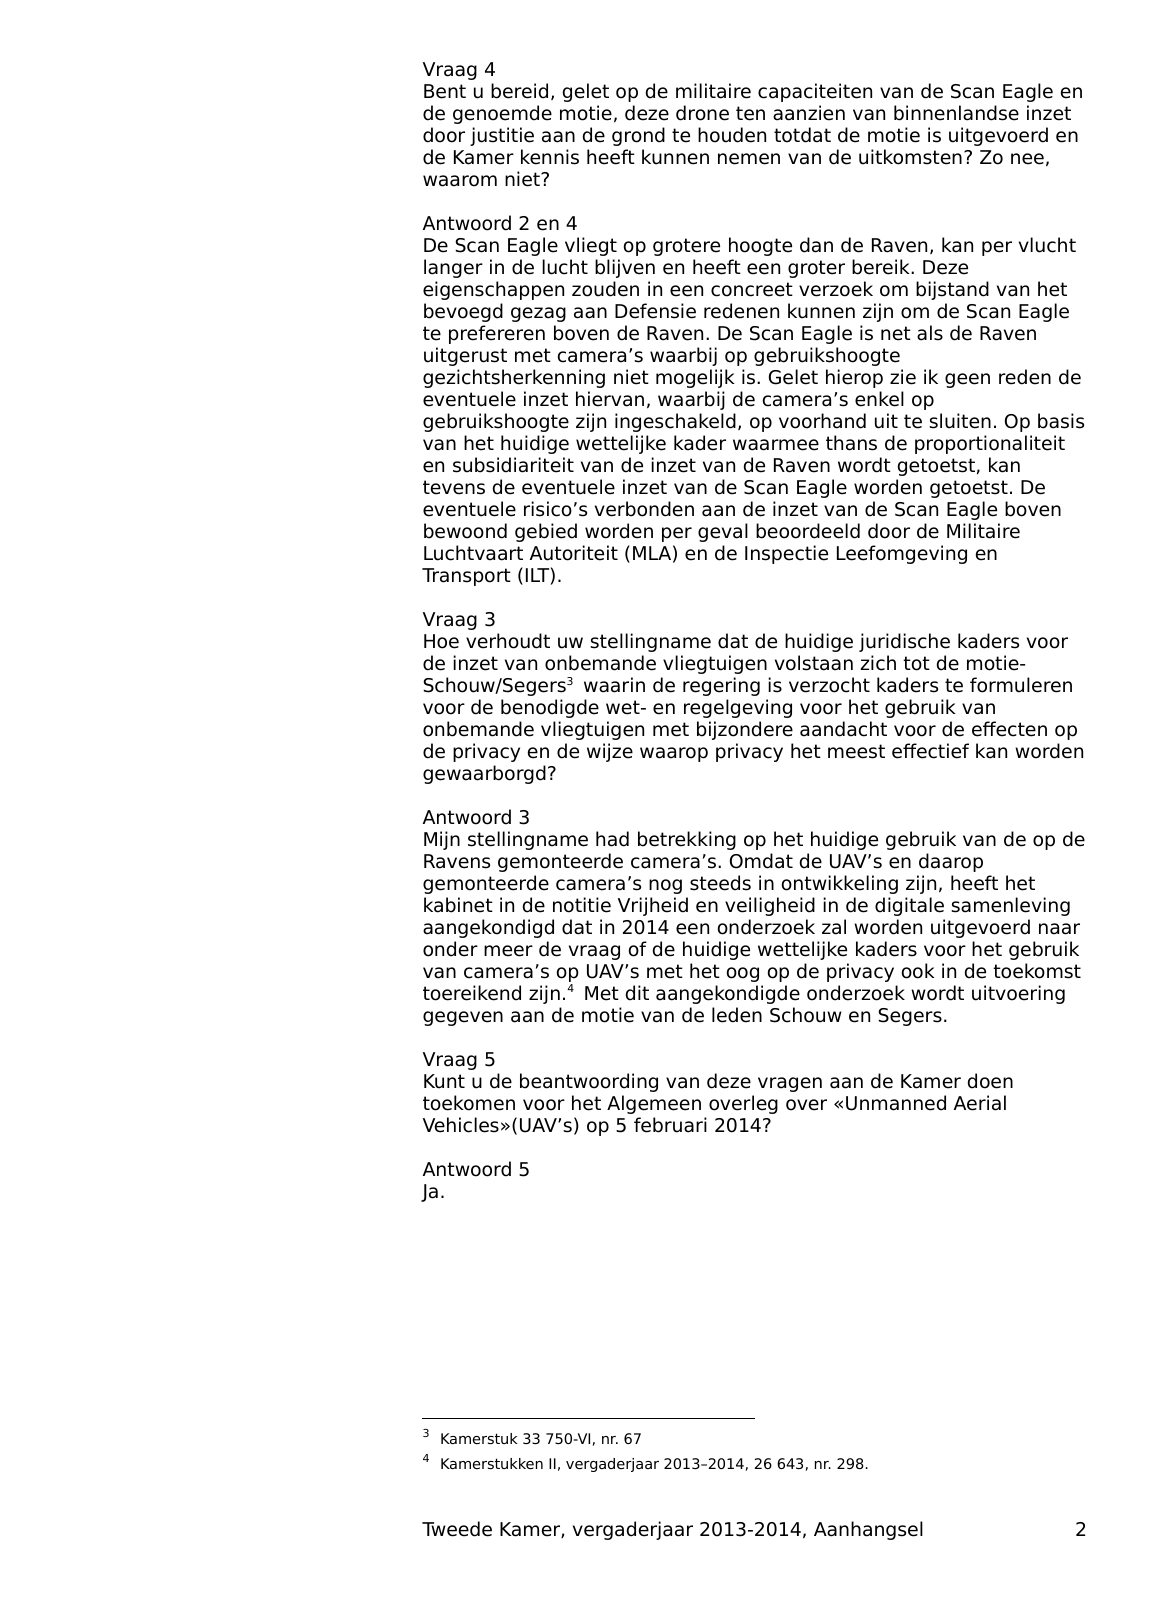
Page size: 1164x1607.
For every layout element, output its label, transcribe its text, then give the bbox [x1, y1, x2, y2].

text Vraag 5 [422, 1049, 1087, 1071]
text Ja. [422, 1181, 1087, 1203]
text Vraag 3 [422, 609, 1087, 631]
text Antwoord 5 [422, 1159, 1087, 1181]
text Hoe verhoudt uw stellingname dat de huidige juridische kaders voor de inzet van onbemande vliegtuigen volstaan zich tot de motie-Schouw/Segers waarin de regering is verzocht kaders te formuleren voor de benodigde wet- en regelgeving voor het gebruik van onbemande vliegtuigen met bijzondere aandacht voor de effecten op de privacy en de wijze waarop privacy het meest effectief kan worden gewaarborgd? [422, 631, 1087, 785]
text Antwoord 3 [422, 807, 1087, 829]
text Vraag 4 [422, 59, 1087, 81]
text Kamerstuk 33 750-VI, nr. 67 [422, 1427, 1087, 1449]
text Kunt u de beantwoording van deze vragen aan de Kamer doen toekomen voor het Algemeen overleg over «Unmanned Aerial Vehicles»(UAV’s) op 5 februari 2014? [422, 1071, 1087, 1137]
text De Scan Eagle vliegt op grotere hoogte dan de Raven, kan per vlucht langer in de lucht blijven en heeft een groter bereik. Deze eigenschappen zouden in een concreet verzoek om bijstand van het bevoegd gezag aan Defensie redenen kunnen zijn om de Scan Eagle te prefereren boven de Raven. De Scan Eagle is net als de Raven uitgerust met camera’s waarbij op gebruikshoogte gezichtsherkenning niet mogelijk is. Gelet hierop zie ik geen reden de eventuele inzet hiervan, waarbij de camera’s enkel op gebruikshoogte zijn ingeschakeld, op voorhand uit te sluiten. Op basis van het huidige wettelijke kader waarmee thans de proportionaliteit en subsidiariteit van de inzet van de Raven wordt getoetst, kan tevens de eventuele inzet van de Scan Eagle worden getoetst. De eventuele risico’s verbonden aan de inzet van de Scan Eagle boven bewoond gebied worden per geval beoordeeld door de Militaire Luchtvaart Autoriteit (MLA) en de Inspectie Leefomgeving en Transport (ILT). [422, 235, 1087, 587]
text Kamerstukken II, vergaderjaar 2013–2014, 26 643, nr. 298. [422, 1452, 1087, 1474]
text Antwoord 2 en 4 [422, 213, 1087, 235]
text Bent u bereid, gelet op de militaire capaciteiten van de Scan Eagle en de genoemde motie, deze drone ten aanzien van binnenlandse inzet door justitie aan de grond te houden totdat de motie is uitgevoerd en de Kamer kennis heeft kunnen nemen van de uitkomsten? Zo nee, waarom niet? [422, 81, 1087, 191]
text Mijn stellingname had betrekking op het huidige gebruik van de op de Ravens gemonteerde camera’s. Omdat de UAV’s en daarop gemonteerde camera’s nog steeds in ontwikkeling zijn, heeft het kabinet in de notitie Vrijheid en veiligheid in de digitale samenleving aangekondigd dat in 2014 een onderzoek zal worden uitgevoerd naar onder meer de vraag of de huidige wettelijke kaders voor het gebruik van camera’s op UAV’s met het oog op de privacy ook in de toekomst toereikend zijn. Met dit aangekondigde onderzoek wordt uitvoering gegeven aan de motie van de leden Schouw en Segers. [422, 829, 1087, 1027]
